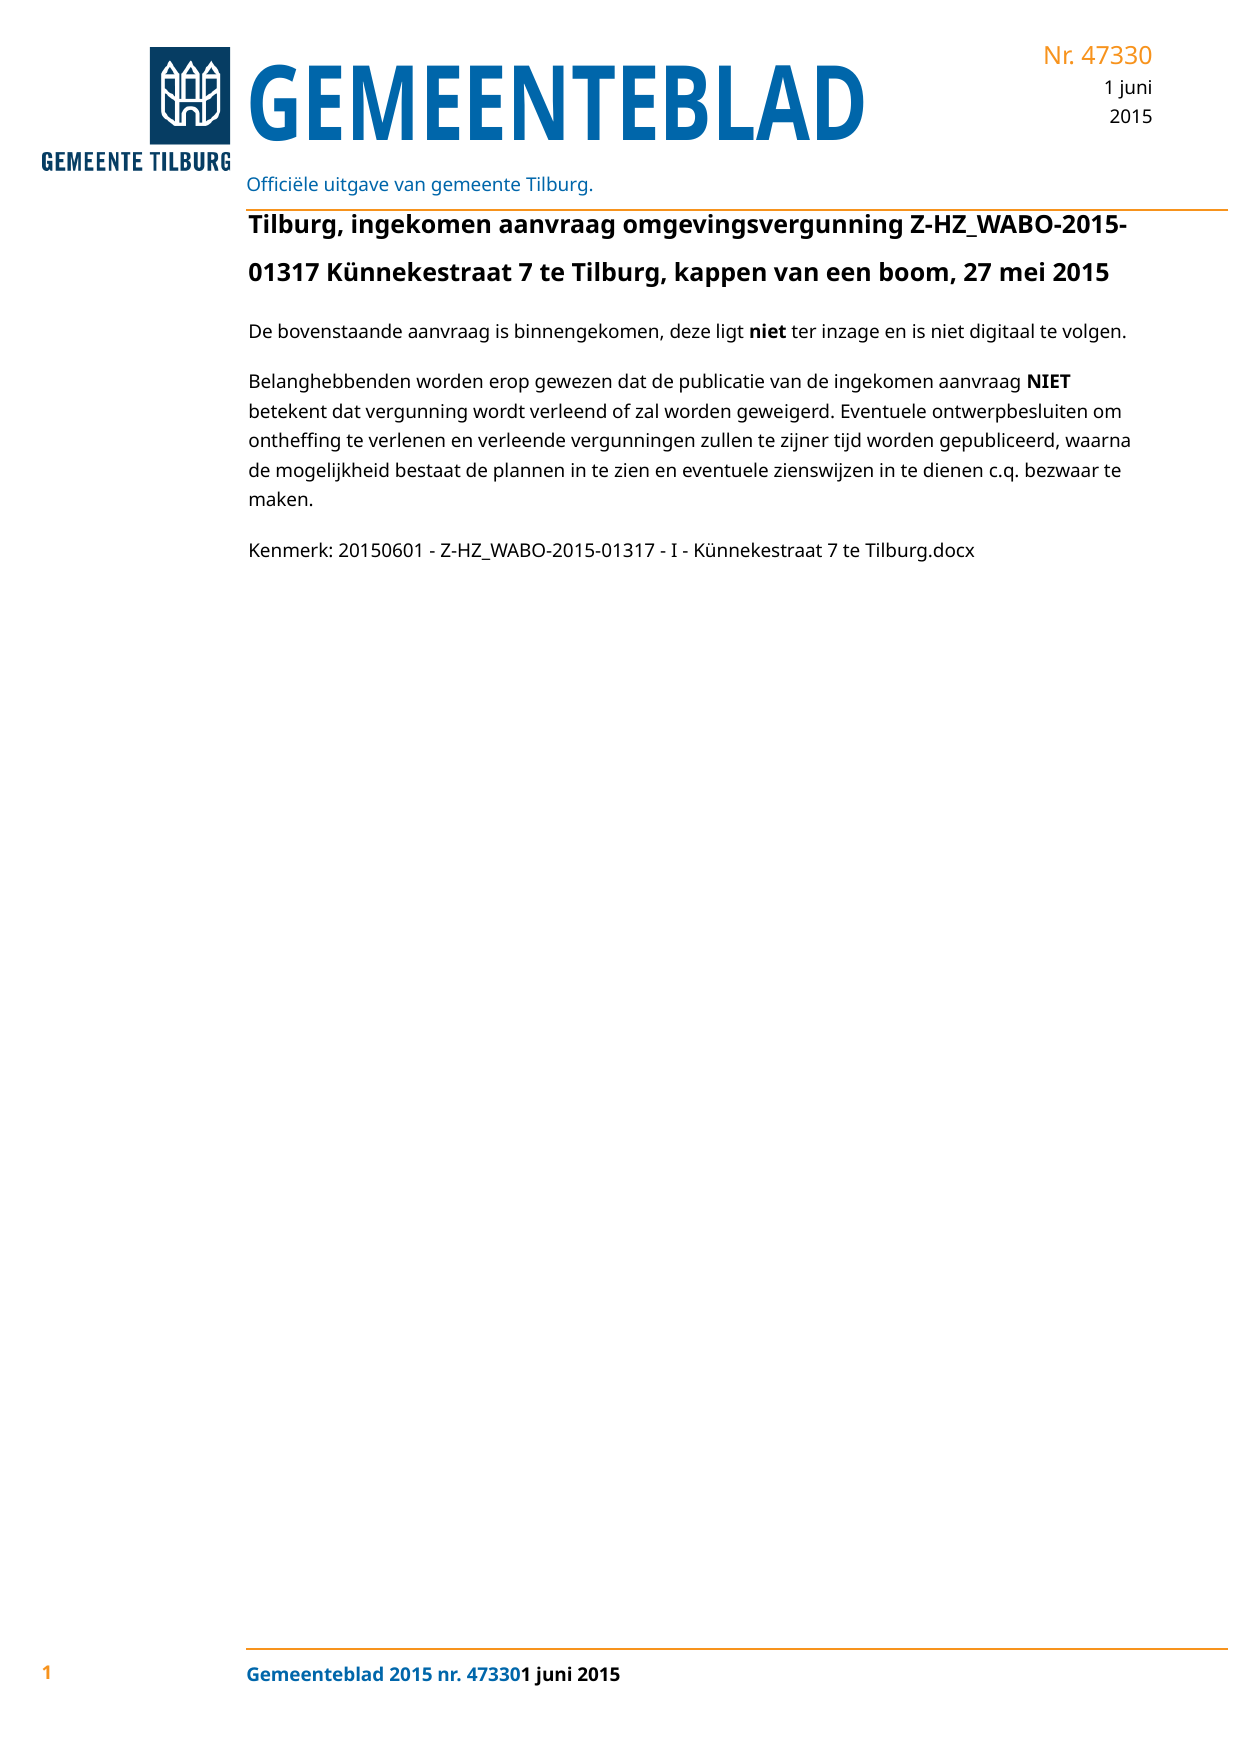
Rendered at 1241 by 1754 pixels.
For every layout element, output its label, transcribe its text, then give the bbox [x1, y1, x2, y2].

text Belanghebbenden worden erop gewezen dat de publicatie van de ingekomen aanvraag NIET betekent dat vergunning wordt verleend of zal worden geweigerd. Eventuele ontwerpbesluiten om ontheffing te verlenen en verleende vergunningen zullen te zijner tijd worden gepubliceerd, waarna de mogelijkheid bestaat de plannen in te zien en eventuele zienswijzen in te dienen c.q. bezwaar te maken. [248, 368, 1152, 512]
text Kenmerk: 20150601 - Z-HZ_WABO-2015-01317 - I - Künnekestraat 7 te Tilburg.docx [248, 537, 1152, 563]
picture [41, 47, 231, 172]
text Tilburg, ingekomen aanvraag omgevingsvergunning Z-HZ_WABO-2015-01317 Künnekestraat 7 te Tilburg, kappen van een boom, 27 mei 2015 [248, 211, 1152, 288]
text De bovenstaande aanvraag is binnengekomen, deze ligt niet ter inzage en is niet digitaal te volgen. [248, 318, 1152, 344]
